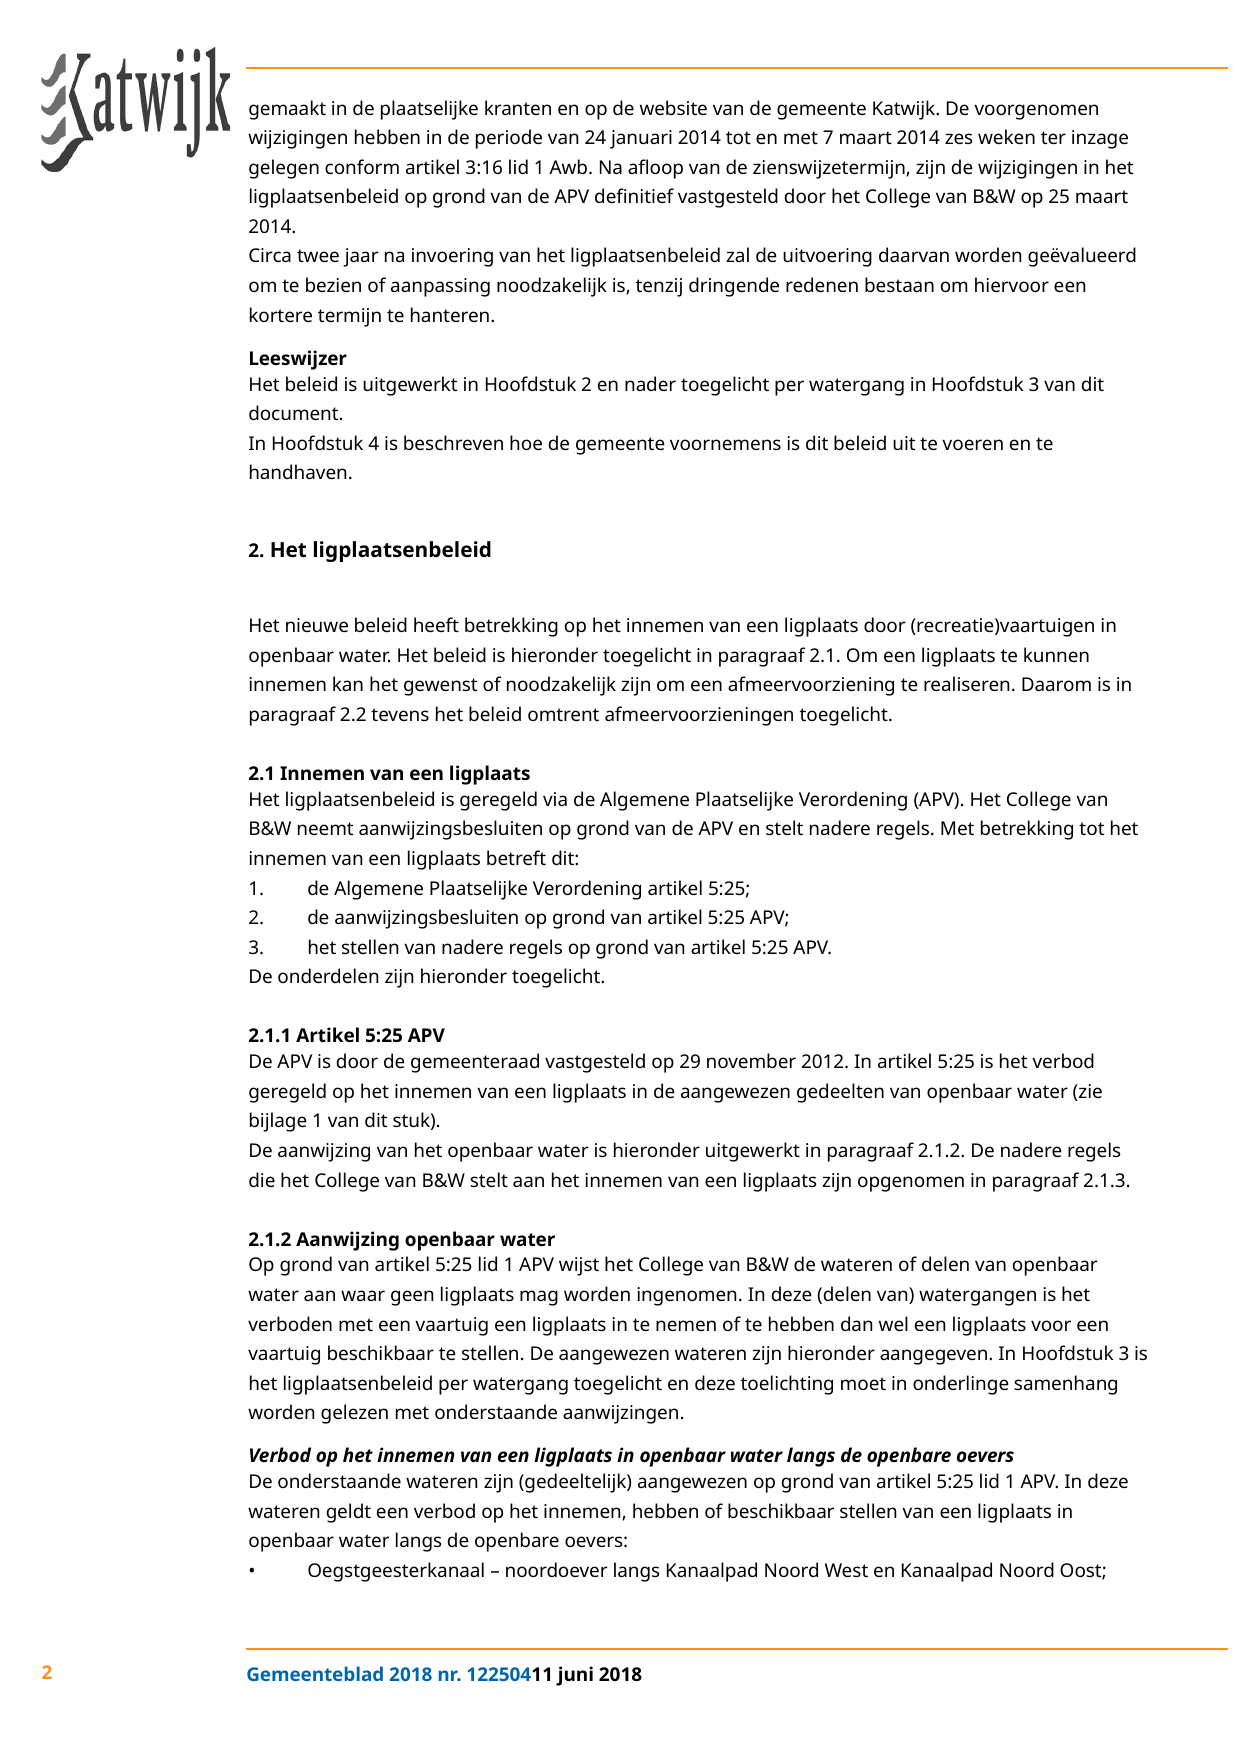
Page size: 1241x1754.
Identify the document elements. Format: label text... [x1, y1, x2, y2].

text De APV is door de gemeenteraad vastgesteld op 29 november 2012. In artikel 5:25 is het verbod geregeld op het innemen van een ligplaats in de aangewezen gedeelten van openbaar water (zie bijlage 1 van dit stuk). [248, 1048, 1152, 1133]
picture [41, 47, 231, 172]
text Het ligplaatsenbeleid is geregeld via de Algemene Plaatselijke Verordening (APV). Het College van B&W neemt aanwijzingsbesluiten op grond van de APV en stelt nadere regels. Met betrekking tot het innemen van een ligplaats betreft dit: [248, 786, 1152, 871]
list de Algemene Plaatselijke Verordening artikel 5:25; [248, 875, 1152, 901]
text Circa twee jaar na invoering van het ligplaatsenbeleid zal de uitvoering daarvan worden geëvalueerd om te bezien of aanpassing noodzakelijk is, tenzij dringende redenen bestaan om hiervoor een kortere termijn te hanteren. [248, 243, 1152, 328]
text Het beleid is uitgewerkt in Hoofdstuk 2 en nader toegelicht per watergang in Hoofdstuk 3 van dit document. [248, 371, 1152, 426]
text Het nieuwe beleid heeft betrekking op het innemen van een ligplaats door (recreatie)vaartuigen in openbaar water. Het beleid is hieronder toegelicht in paragraaf 2.1. Om een ligplaats te kunnen innemen kan het gewenst of noodzakelijk zijn om een afmeervoorziening te realiseren. Daarom is in paragraaf 2.2 tevens het beleid omtrent afmeervoorzieningen toegelicht. [248, 612, 1152, 727]
list de aanwijzingsbesluiten op grond van artikel 5:25 APV; [248, 904, 1152, 930]
text De onderdelen zijn hieronder toegelicht. [248, 963, 1152, 989]
text Verbod op het innemen van een ligplaats in openbaar water langs de openbare oevers [248, 1443, 1152, 1468]
text Leeswijzer [248, 345, 1152, 371]
text 2.1.1 Artikel 5:25 APV [248, 1023, 1152, 1048]
text 2.1 Innemen van een ligplaats [248, 760, 1152, 786]
text 2.1.2 Aanwijzing openbaar water [248, 1226, 1152, 1252]
text gemaakt in de plaatselijke kranten en op de website van de gemeente Katwijk. De voorgenomen wijzigingen hebben in de periode van 24 januari 2014 tot en met 7 maart 2014 zes weken ter inzage gelegen conform artikel 3:16 lid 1 Awb. Na afloop van de zienswijzetermijn, zijn de wijzigingen in het ligplaatsenbeleid op grond van de APV definitief vastgesteld door het College van B&W op 25 maart 2014. [248, 95, 1152, 239]
text De onderstaande wateren zijn (gedeeltelijk) aangewezen op grond van artikel 5:25 lid 1 APV. In deze wateren geldt een verbod op het innemen, hebben of beschikbaar stellen van een ligplaats in openbaar water langs de openbare oevers: [248, 1468, 1152, 1553]
text De aanwijzing van het openbaar water is hieronder uitgewerkt in paragraaf 2.1.2. De nadere regels die het College van B&W stelt aan het innemen van een ligplaats zijn opgenomen in paragraaf 2.1.3. [248, 1137, 1152, 1192]
list het stellen van nadere regels op grond van artikel 5:25 APV. [248, 934, 1152, 960]
text 2. Het ligplaatsenbeleid [248, 535, 1152, 563]
list Oegstgeesterkanaal – noordoever langs Kanaalpad Noord West en Kanaalpad Noord Oost; [248, 1557, 1152, 1583]
text In Hoofdstuk 4 is beschreven hoe de gemeente voornemens is dit beleid uit te voeren en te handhaven. [248, 430, 1152, 485]
text Op grond van artikel 5:25 lid 1 APV wijst het College van B&W de wateren of delen van openbaar water aan waar geen ligplaats mag worden ingenomen. In deze (delen van) watergangen is het verboden met een vaartuig een ligplaats in te nemen of te hebben dan wel een ligplaats voor een vaartuig beschikbaar te stellen. De aangewezen wateren zijn hieronder aangegeven. In Hoofdstuk 3 is het ligplaatsenbeleid per watergang toegelicht en deze toelichting moet in onderlinge samenhang worden gelezen met onderstaande aanwijzingen. [248, 1252, 1152, 1425]
